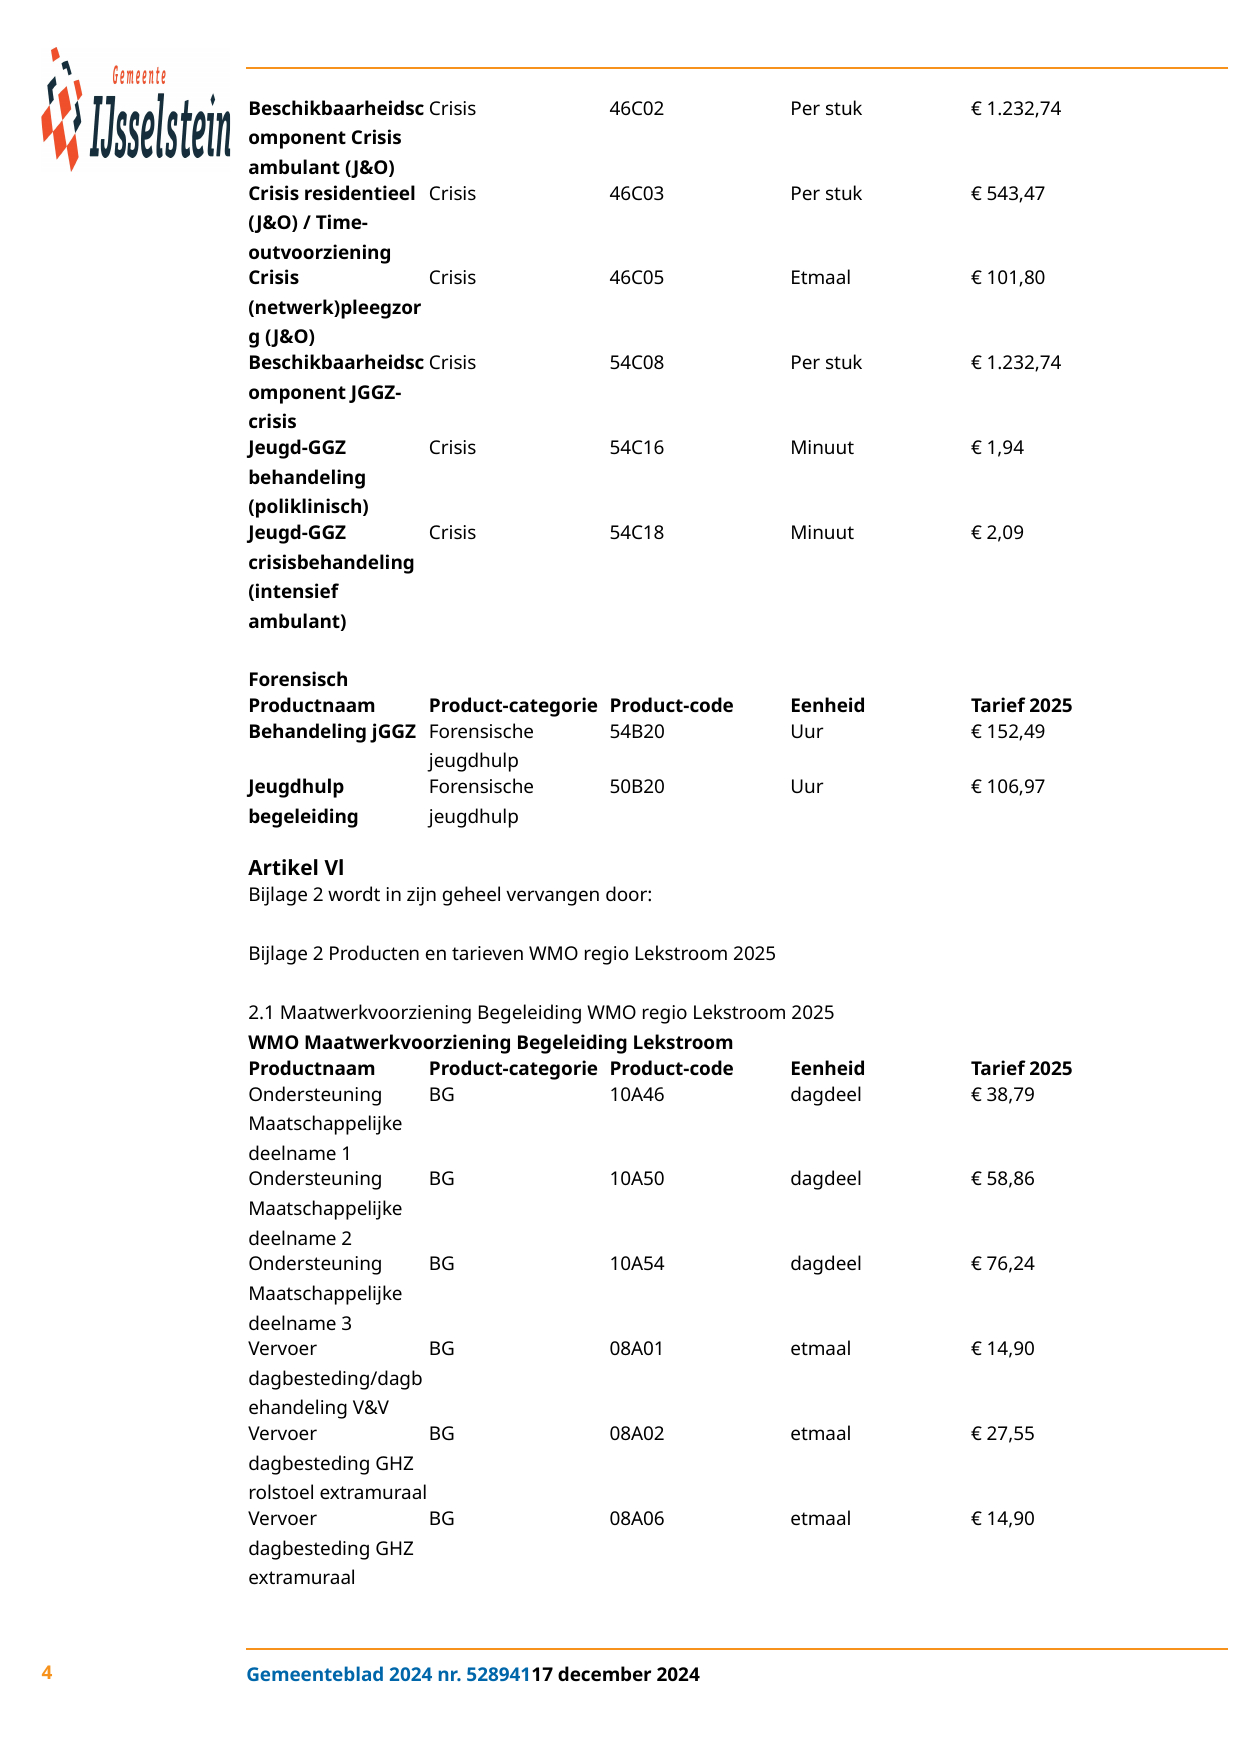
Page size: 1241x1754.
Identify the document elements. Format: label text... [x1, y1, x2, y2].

table_cell 10A50 [609, 1166, 790, 1251]
table_cell 46C03 [609, 180, 790, 264]
table_cell dagdeel [790, 1081, 971, 1166]
text Bijlage 2 wordt in zijn geheel vervangen door: [248, 881, 1152, 907]
table_cell € 76,24 [971, 1251, 1152, 1335]
table_cell € 1.232,74 [971, 350, 1152, 434]
text 2.1 Maatwerkvoorziening Begeleiding WMO regio Lekstroom 2025 [248, 999, 1152, 1025]
table_cell 54C16 [609, 434, 790, 519]
table_cell Vervoer dagbesteding GHZ rolstoel extramuraal [248, 1420, 429, 1505]
table_cell Product-categorie [429, 693, 609, 718]
table_cell Uur [790, 718, 971, 773]
table_cell Crisis [429, 265, 609, 349]
table_cell Uur [790, 774, 971, 829]
table_cell Ondersteuning Maatschappelijke deelname 2 [248, 1166, 429, 1251]
table_cell Per stuk [790, 95, 971, 180]
table_cell € 38,79 [971, 1081, 1152, 1166]
table_cell € 14,90 [971, 1335, 1152, 1420]
table_cell Jeugdhulp begeleiding [248, 774, 429, 829]
table_cell Crisis [429, 350, 609, 434]
table_cell Per stuk [790, 180, 971, 264]
table_cell Ondersteuning Maatschappelijke deelname 3 [248, 1251, 429, 1335]
table_cell € 14,90 [971, 1505, 1152, 1590]
table_cell Product-categorie [429, 1055, 609, 1081]
table_cell 08A01 [609, 1335, 790, 1420]
table_cell Per stuk [790, 350, 971, 434]
table_cell etmaal [790, 1505, 971, 1590]
table_cell Product-code [609, 693, 790, 718]
table_cell 10A54 [609, 1251, 790, 1335]
table_cell Crisis residentieel (J&O) / Time-outvoorziening [248, 180, 429, 264]
table_cell € 58,86 [971, 1166, 1152, 1251]
table_cell BG [429, 1081, 609, 1166]
table_cell Eenheid [790, 1055, 971, 1081]
table_cell BG [429, 1166, 609, 1251]
table_cell 08A02 [609, 1420, 790, 1505]
table_cell 54C08 [609, 350, 790, 434]
table_cell Tarief 2025 [971, 1055, 1152, 1081]
table_cell Vervoer dagbesteding GHZ extramuraal [248, 1505, 429, 1590]
text Artikel Vl [248, 853, 1152, 881]
table_cell dagdeel [790, 1166, 971, 1251]
table_cell € 543,47 [971, 180, 1152, 264]
table_cell dagdeel [790, 1251, 971, 1335]
text Bijlage 2 Producten en tarieven WMO regio Lekstroom 2025 [248, 940, 1152, 966]
table_cell 46C05 [609, 265, 790, 349]
table_cell € 1.232,74 [971, 95, 1152, 180]
table_cell Behandeling jGGZ [248, 718, 429, 773]
table_cell Crisis [429, 95, 609, 180]
table_cell Productnaam [248, 1055, 429, 1081]
table_cell 54B20 [609, 718, 790, 773]
table_cell € 101,80 [971, 265, 1152, 349]
table_cell Forensische jeugdhulp [429, 718, 609, 773]
table_cell € 106,97 [971, 774, 1152, 829]
table_cell Crisis [429, 519, 609, 634]
table_cell Jeugd-GGZ behandeling (poliklinisch) [248, 434, 429, 519]
table_header WMO Maatwerkvoorziening Begeleiding Lekstroom [248, 1029, 1152, 1055]
table_cell Ondersteuning Maatschappelijke deelname 1 [248, 1081, 429, 1166]
table_cell Tarief 2025 [971, 693, 1152, 718]
table_cell 08A06 [609, 1505, 790, 1590]
table_cell Productnaam [248, 693, 429, 718]
picture [41, 47, 231, 172]
table_cell BG [429, 1335, 609, 1420]
table_cell € 1,94 [971, 434, 1152, 519]
table_cell Minuut [790, 434, 971, 519]
table_cell € 152,49 [971, 718, 1152, 773]
table_cell Beschikbaarheidscomponent JGGZ-crisis [248, 350, 429, 434]
table_cell etmaal [790, 1420, 971, 1505]
table_cell Product-code [609, 1055, 790, 1081]
table_cell Crisis [429, 434, 609, 519]
table_cell Forensische jeugdhulp [429, 774, 609, 829]
table_cell BG [429, 1420, 609, 1505]
table_cell 50B20 [609, 774, 790, 829]
table_cell € 2,09 [971, 519, 1152, 634]
table_cell Jeugd-GGZ crisisbehandeling (intensief ambulant) [248, 519, 429, 634]
table_cell € 27,55 [971, 1420, 1152, 1505]
table_cell Crisis [429, 180, 609, 264]
table_cell 10A46 [609, 1081, 790, 1166]
table_cell etmaal [790, 1335, 971, 1420]
table_cell BG [429, 1505, 609, 1590]
table_header Forensisch [248, 667, 1152, 692]
table_cell Etmaal [790, 265, 971, 349]
table_cell Crisis (netwerk)pleegzorg (J&O) [248, 265, 429, 349]
table_cell 46C02 [609, 95, 790, 180]
table_cell Beschikbaarheidscomponent Crisis ambulant (J&O) [248, 95, 429, 180]
table_cell BG [429, 1251, 609, 1335]
table_cell Minuut [790, 519, 971, 634]
table_cell Vervoer dagbesteding/dagbehandeling V&V [248, 1335, 429, 1420]
table_cell 54C18 [609, 519, 790, 634]
table_cell Eenheid [790, 693, 971, 718]
